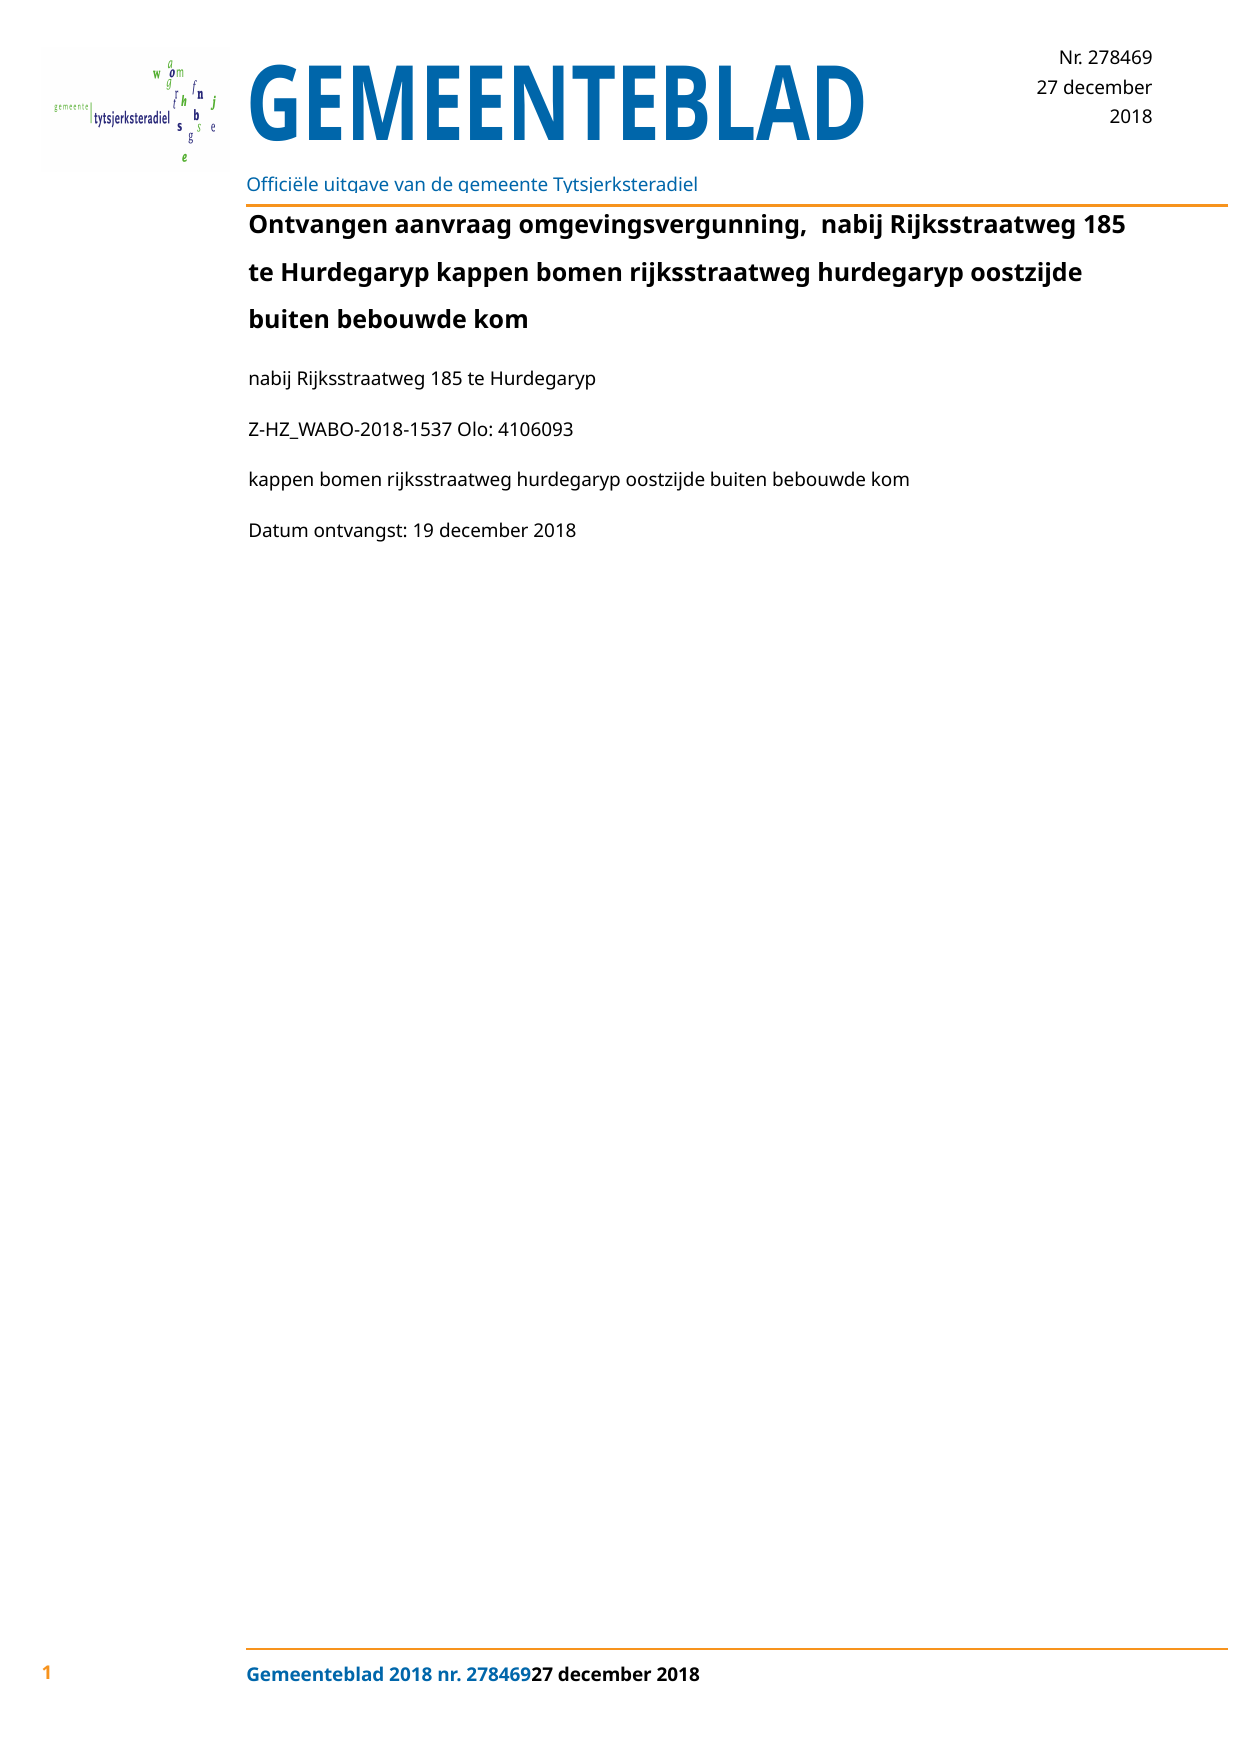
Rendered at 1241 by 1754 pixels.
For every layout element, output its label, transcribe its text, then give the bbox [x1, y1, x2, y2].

text Z-HZ_WABO-2018-1537 Olo: 4106093 [248, 416, 1152, 442]
text Ontvangen aanvraag omgevingsvergunning, nabij Rijksstraatweg 185 te Hurdegaryp kappen bomen rijksstraatweg hurdegaryp oostzijde buiten bebouwde kom [248, 207, 1152, 336]
text Datum ontvangst: 19 december 2018 [248, 517, 1152, 542]
picture [41, 47, 231, 172]
text kappen bomen rijksstraatweg hurdegaryp oostzijde buiten bebouwde kom [248, 466, 1152, 492]
text nabij Rijksstraatweg 185 te Hurdegaryp [248, 366, 1152, 391]
